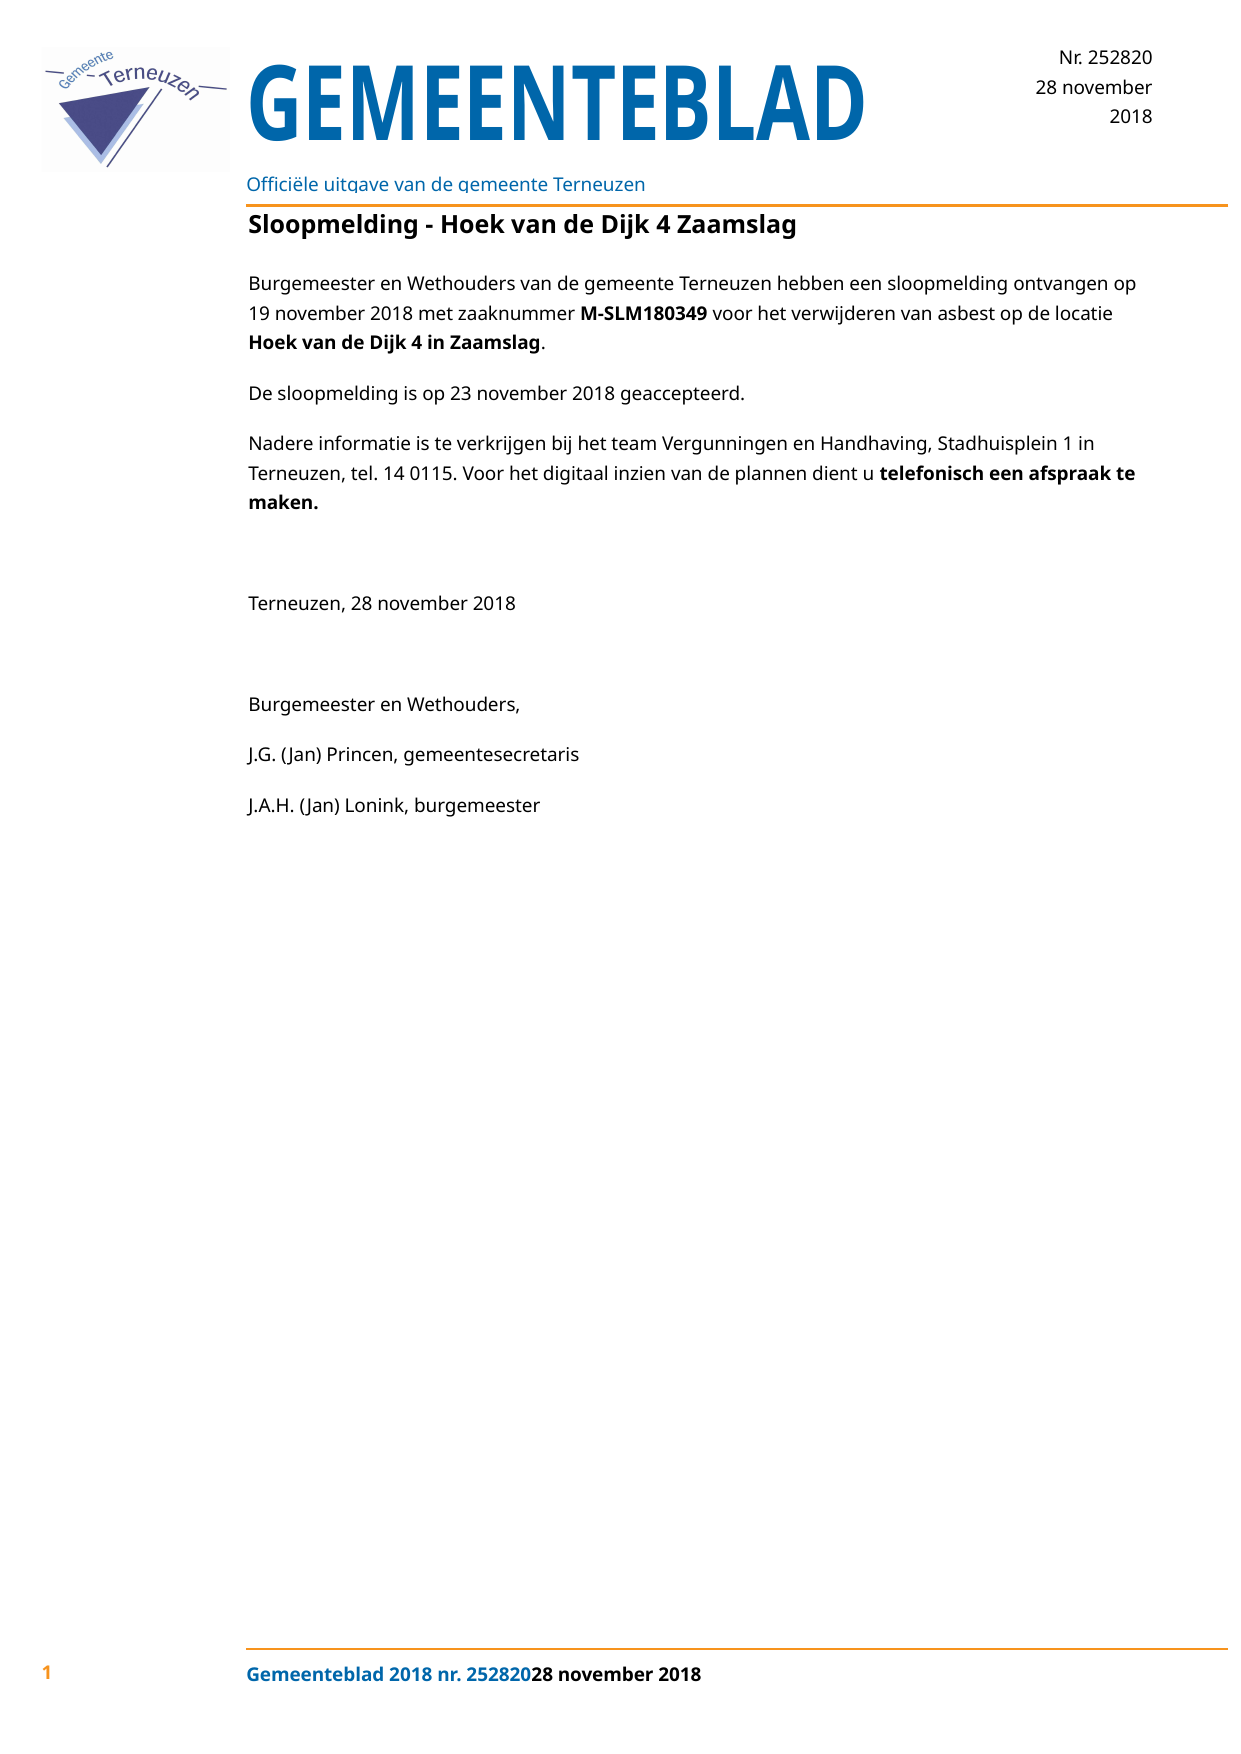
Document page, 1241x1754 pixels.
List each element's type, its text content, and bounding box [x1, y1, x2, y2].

text Nadere informatie is te verkrijgen bij het team Vergunningen en Handhaving, Stadhuisplein 1 in Terneuzen, tel. 14 0115. Voor het digitaal inzien van de plannen dient u telefonisch een afspraak te maken. [248, 430, 1152, 515]
text Burgemeester en Wethouders, [248, 691, 1152, 717]
text J.G. (Jan) Princen, gemeentesecretaris [248, 742, 1152, 767]
text De sloopmelding is op 23 november 2018 geaccepteerd. [248, 380, 1152, 406]
text Terneuzen, 28 november 2018 [248, 590, 1152, 616]
text J.A.H. (Jan) Lonink, burgemeester [248, 792, 1152, 818]
text Burgemeester en Wethouders van de gemeente Terneuzen hebben een sloopmelding ontvangen op 19 november 2018 met zaaknummer M-SLM180349 voor het verwijderen van asbest op de locatie Hoek van de Dijk 4 in Zaamslag. [248, 270, 1152, 355]
picture [41, 47, 231, 172]
text Sloopmelding - Hoek van de Dijk 4 Zaamslag [248, 207, 1152, 241]
